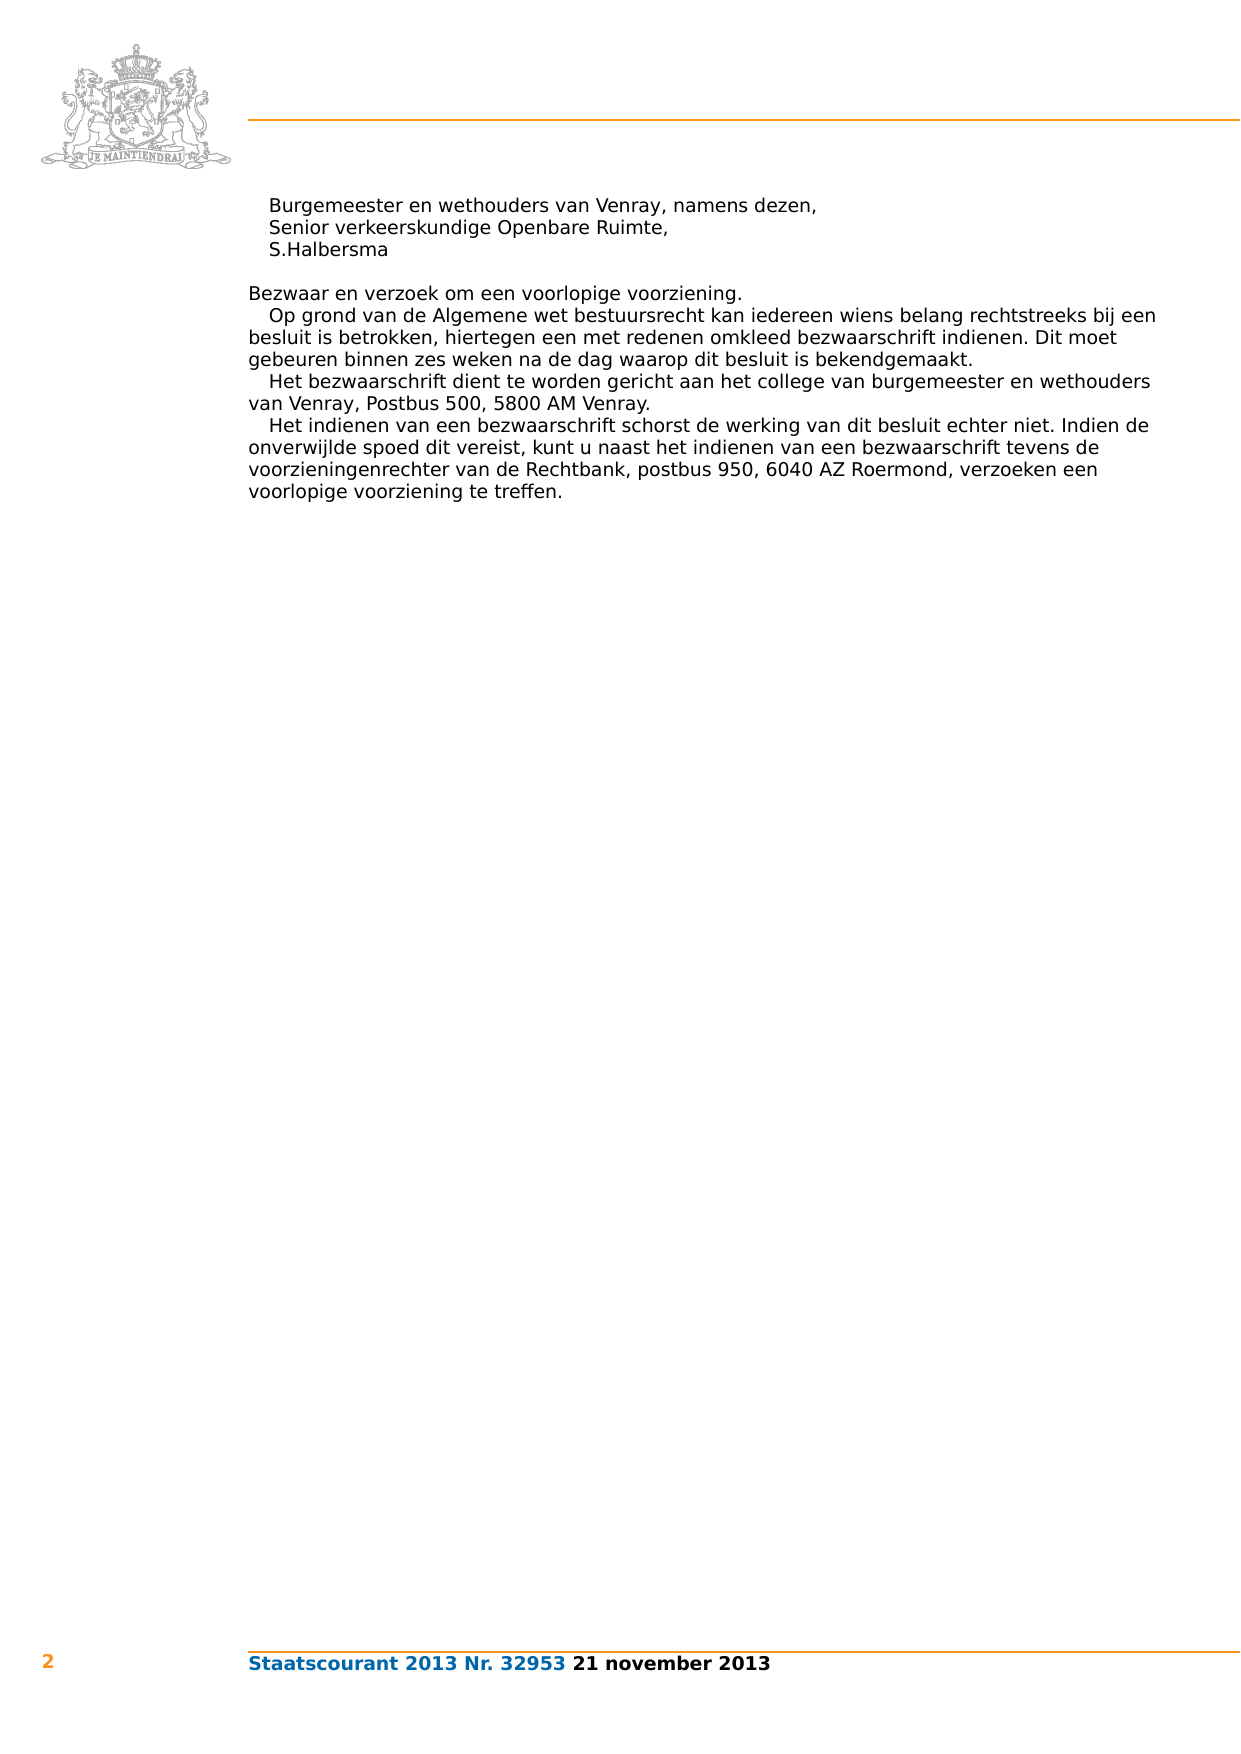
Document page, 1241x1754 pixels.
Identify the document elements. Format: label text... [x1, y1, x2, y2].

text Op grond van de Algemene wet bestuursrecht kan iedereen wiens belang rechtstreeks bij een besluit is betrokken, hiertegen een met redenen omkleed bezwaarschrift indienen. Dit moet gebeuren binnen zes weken na de dag waarop dit besluit is bekendgemaakt. [248, 305, 1163, 371]
text Burgemeester en wethouders van Venray, namens dezen, [248, 195, 1163, 217]
text S.Halbersma [248, 239, 1163, 261]
text Het bezwaarschrift dient te worden gericht aan het college van burgemeester en wethouders van Venray, Postbus 500, 5800 AM Venray. [248, 371, 1163, 414]
text Het indienen van een bezwaarschrift schorst de werking van dit besluit echter niet. Indien de onverwijlde spoed dit vereist, kunt u naast het indienen van een bezwaarschrift tevens de voorzieningenrechter van de Rechtbank, postbus 950, 6040 AZ Roermond, verzoeken een voorlopige voorziening te treffen. [248, 414, 1163, 502]
picture [41, 44, 231, 169]
text Senior verkeerskundige Openbare Ruimte, [248, 217, 1163, 239]
subtitle Bezwaar en verzoek om een voorlopige voorziening. [248, 283, 1163, 305]
